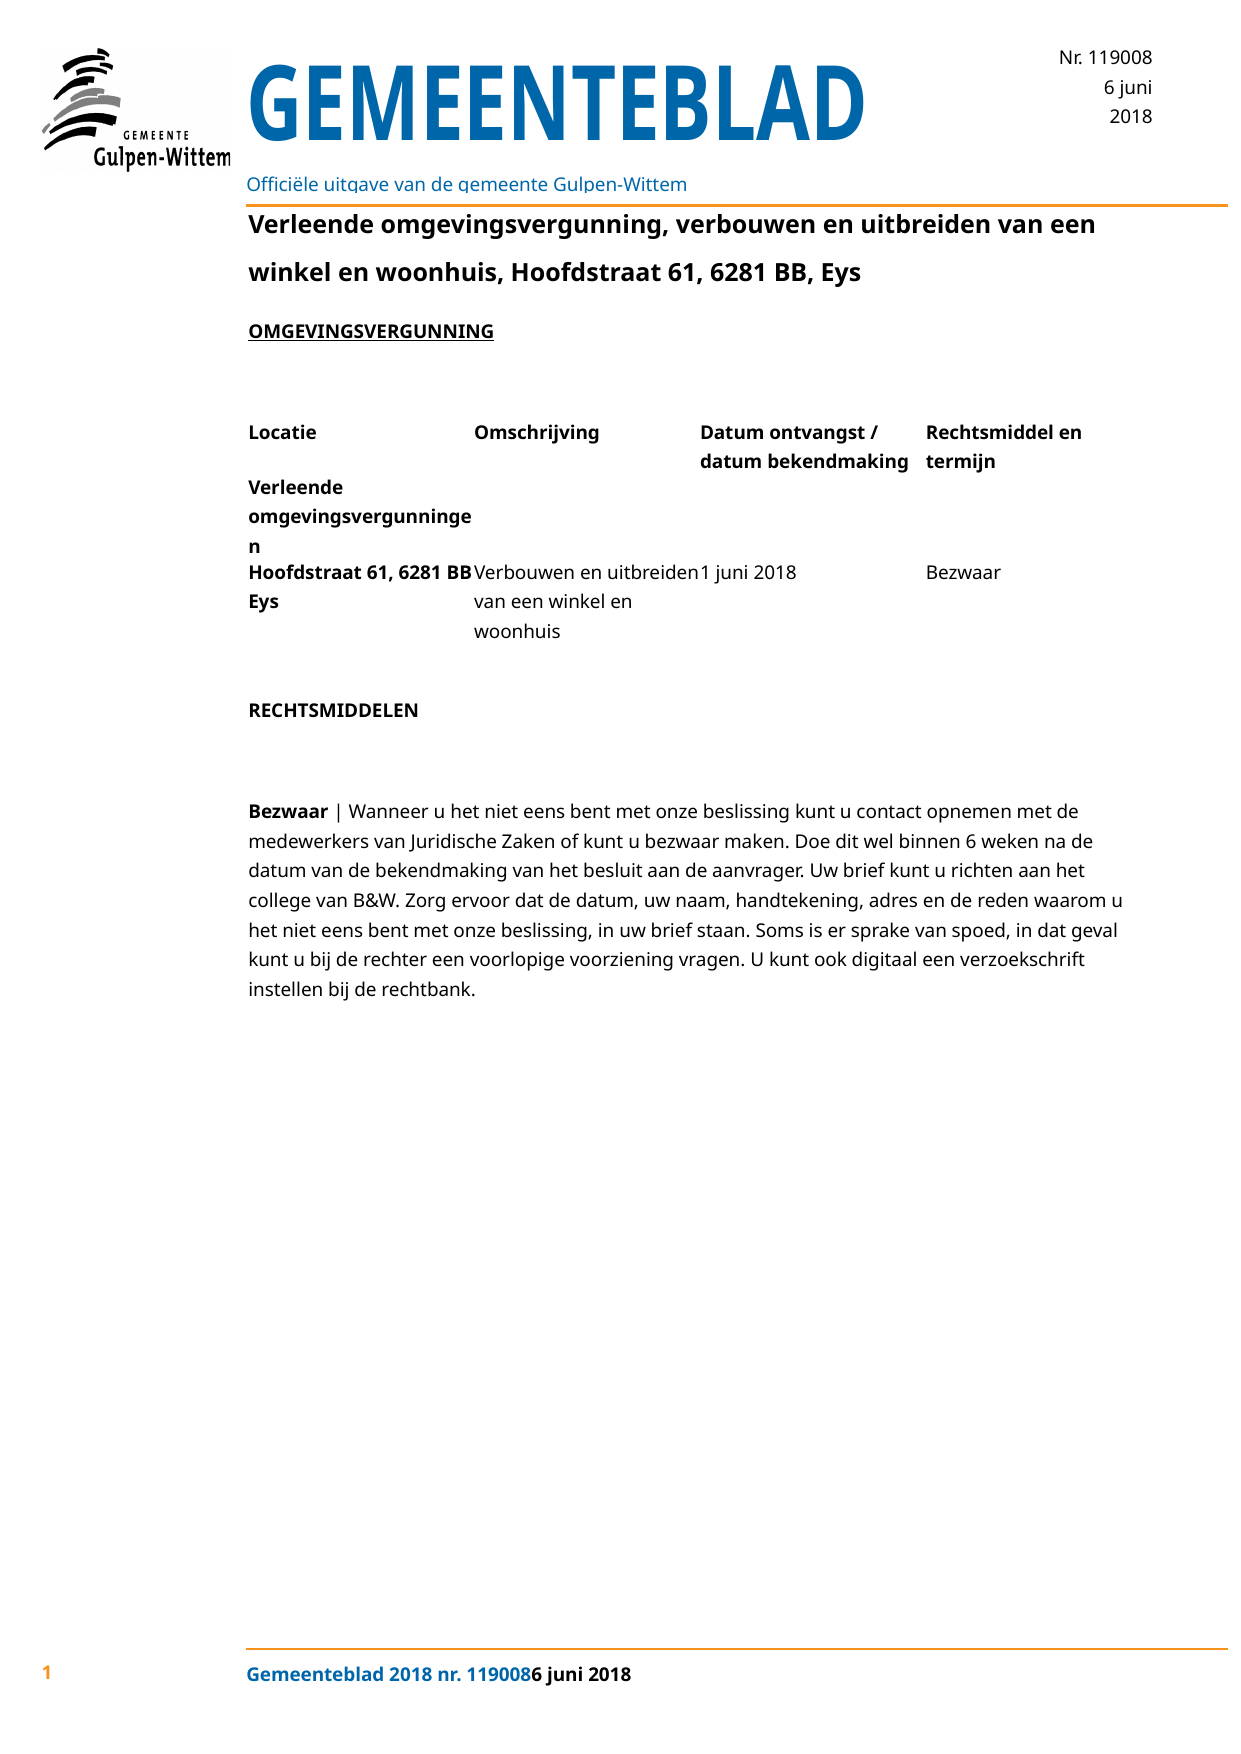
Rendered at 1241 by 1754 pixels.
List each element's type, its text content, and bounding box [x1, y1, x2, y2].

text Verleende omgevingsvergunning, verbouwen en uitbreiden van een winkel en woonhuis, Hoofdstraat 61, 6281 BB, Eys [248, 207, 1152, 288]
table_header Omschrijving [474, 419, 700, 474]
text RECHTSMIDDELEN [248, 698, 1152, 723]
table_cell Verleende omgevingsvergunningen [248, 474, 474, 559]
table_header Rechtsmiddel en termijn [926, 419, 1152, 474]
table_header Datum ontvangst / datum bekendmaking [700, 419, 926, 474]
picture [41, 47, 231, 172]
table_cell 1 juni 2018 [700, 559, 926, 644]
table_cell Verbouwen en uitbreiden van een winkel en woonhuis [474, 559, 700, 644]
table_cell Bezwaar [926, 559, 1152, 644]
table_cell [700, 474, 926, 559]
table_cell [926, 474, 1152, 559]
table_header Locatie [248, 419, 474, 474]
text Bezwaar | Wanneer u het niet eens bent met onze beslissing kunt u contact opnemen met de medewerkers van Juridische Zaken of kunt u bezwaar maken. Doe dit wel binnen 6 weken na de datum van de bekendmaking van het besluit aan de aanvrager. Uw brief kunt u richten aan het college van B&W. Zorg ervoor dat de datum, uw naam, handtekening, adres en de reden waarom u het niet eens bent met onze beslissing, in uw brief staan. Soms is er sprake van spoed, in dat geval kunt u bij de rechter een voorlopige voorziening vragen. U kunt ook digitaal een verzoekschrift instellen bij de rechtbank. [248, 798, 1152, 1002]
table_cell Hoofdstraat 61, 6281 BB Eys [248, 559, 474, 644]
text OMGEVINGSVERGUNNING [248, 318, 1152, 344]
table_cell [474, 474, 700, 559]
